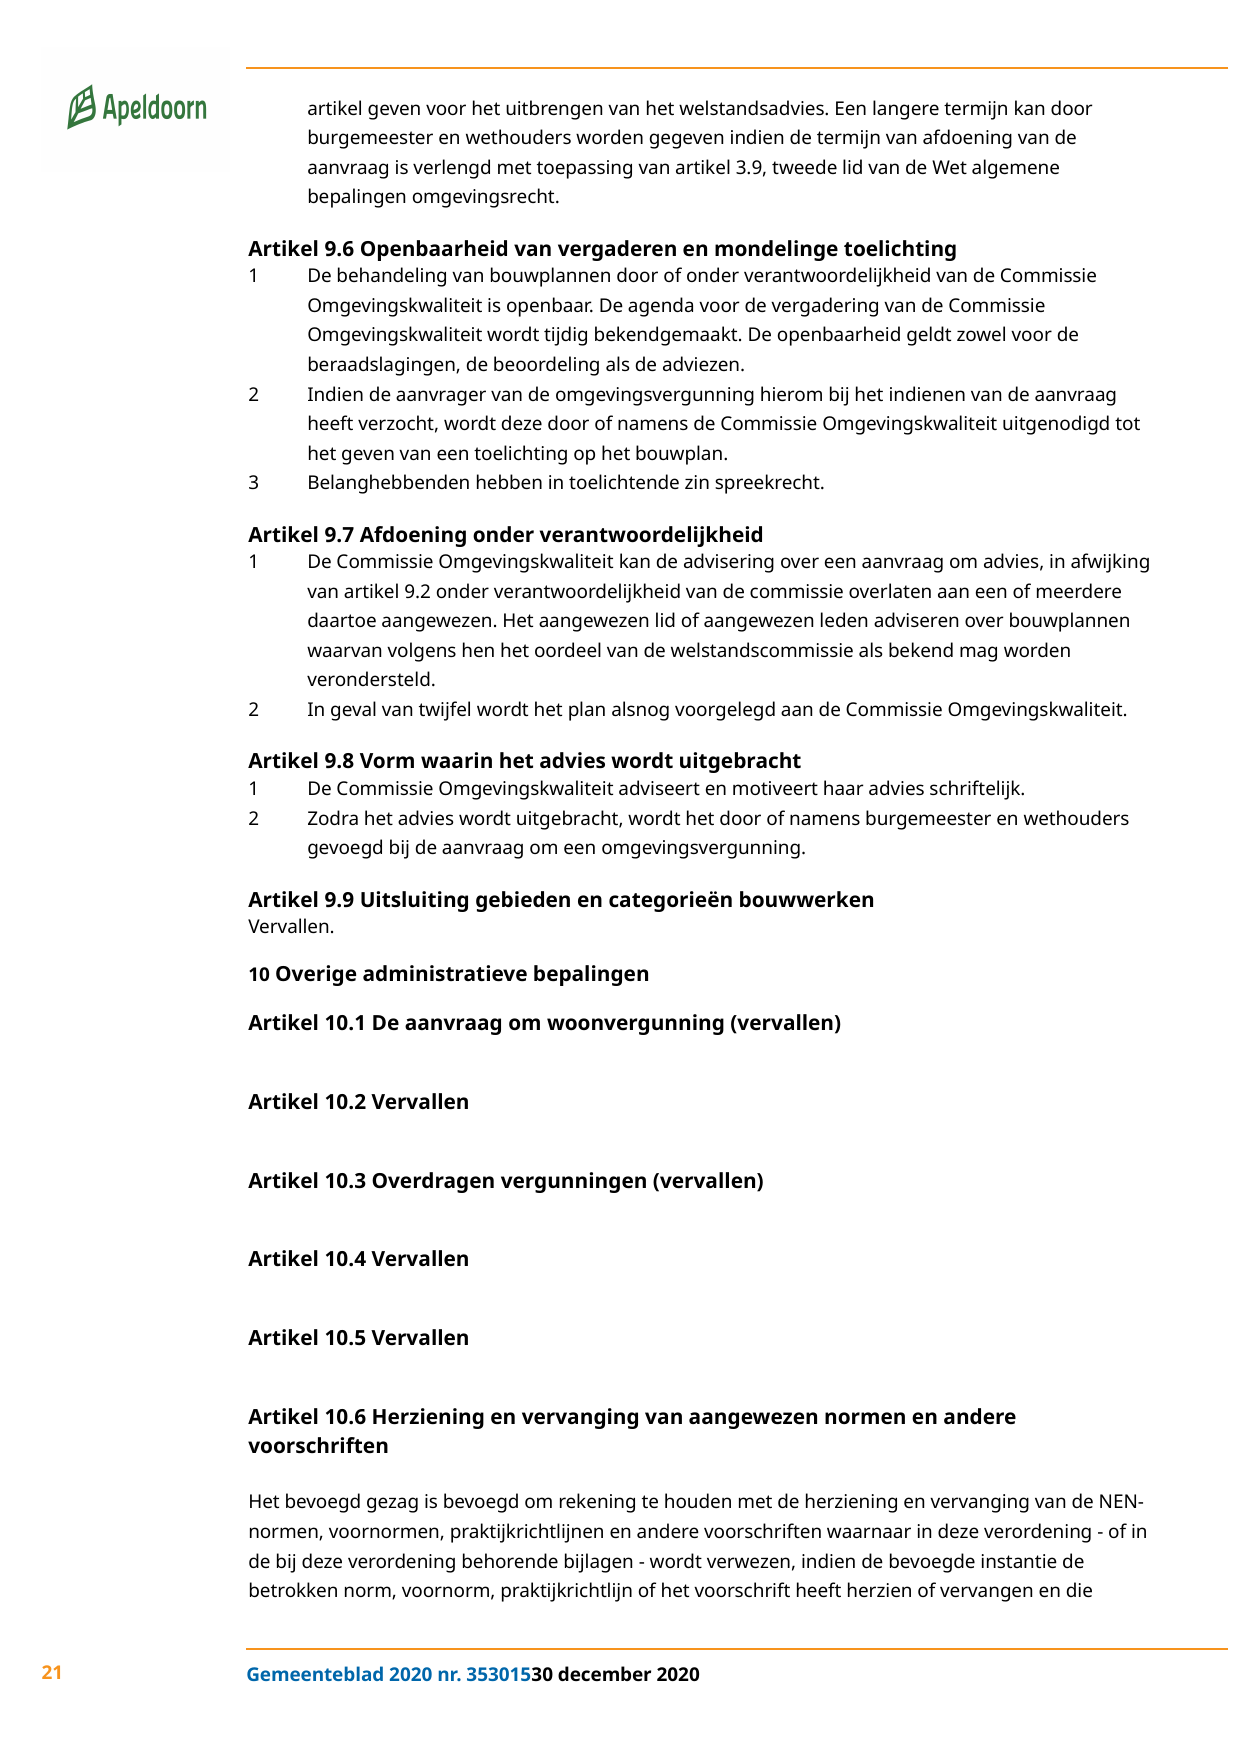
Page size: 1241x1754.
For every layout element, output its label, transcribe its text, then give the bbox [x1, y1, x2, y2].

text Artikel 9.9 Uitsluiting gebieden en categorieën bouwwerken [248, 885, 1152, 913]
list Indien de aanvrager van de omgevingsvergunning hierom bij het indienen van de aanvraag heeft verzocht, wordt deze door of namens de Commissie Omgevingskwaliteit uitgenodigd tot het geven van een toelichting op het bouwplan. [248, 381, 1152, 466]
text Artikel 9.8 Vorm waarin het advies wordt uitgebracht [248, 747, 1152, 775]
text Artikel 10.4 Vervallen [248, 1244, 1152, 1273]
list In geval van twijfel wordt het plan alsnog voorgelegd aan de Commissie Omgevingskwaliteit. [248, 696, 1152, 722]
list De Commissie Omgevingskwaliteit kan de advisering over een aanvraag om advies, in afwijking van artikel 9.2 onder verantwoordelijkheid van de commissie overlaten aan een of meerdere daartoe aangewezen. Het aangewezen lid of aangewezen leden adviseren over bouwplannen waarvan volgens hen het oordeel van de welstandscommissie als bekend mag worden verondersteld. [248, 548, 1152, 692]
text Artikel 9.7 Afdoening onder verantwoordelijkheid [248, 520, 1152, 548]
text Het bevoegd gezag is bevoegd om rekening te houden met de herziening en vervanging van de NEN-normen, voornormen, praktijkrichtlijnen en andere voorschriften waarnaar in deze verordening - of in de bij deze verordening behorende bijlagen - wordt verwezen, indien de bevoegde instantie de betrokken norm, voornorm, praktijkrichtlijn of het voorschrift heeft herzien of vervangen en die [248, 1489, 1152, 1603]
list De behandeling van bouwplannen door of onder verantwoordelijkheid van de Commissie Omgevingskwaliteit is openbaar. De agenda voor de vergadering van de Commissie Omgevingskwaliteit wordt tijdig bekendgemaakt. De openbaarheid geldt zowel voor de beraadslagingen, de beoordeling als de adviezen. [248, 262, 1152, 377]
text Artikel 10.5 Vervallen [248, 1323, 1152, 1352]
list De Commissie Omgevingskwaliteit adviseert en motiveert haar advies schriftelijk. [248, 775, 1152, 801]
list Belanghebbenden hebben in toelichtende zin spreekrecht. [248, 469, 1152, 495]
list artikel geven voor het uitbrengen van het welstandsadvies. Een langere termijn kan door burgemeester en wethouders worden gegeven indien de termijn van afdoening van de aanvraag is verlengd met toepassing van artikel 3.9, tweede lid van de Wet algemene bepalingen omgevingsrecht. [248, 95, 1152, 209]
text Artikel 9.6 Openbaarheid van vergaderen en mondelinge toelichting [248, 234, 1152, 262]
text Artikel 10.2 Vervallen [248, 1087, 1152, 1115]
text 10 Overige administratieve bepalingen [248, 959, 1152, 987]
text Artikel 10.6 Herziening en vervanging van aangewezen normen en andere voorschriften [248, 1402, 1152, 1459]
text Artikel 10.3 Overdragen vergunningen (vervallen) [248, 1166, 1152, 1194]
picture [41, 47, 231, 172]
text Artikel 10.1 De aanvraag om woonvergunning (vervallen) [248, 1008, 1152, 1036]
list Zodra het advies wordt uitgebracht, wordt het door of namens burgemeester en wethouders gevoegd bij de aanvraag om een omgevingsvergunning. [248, 805, 1152, 860]
text Vervallen. [248, 913, 1152, 939]
